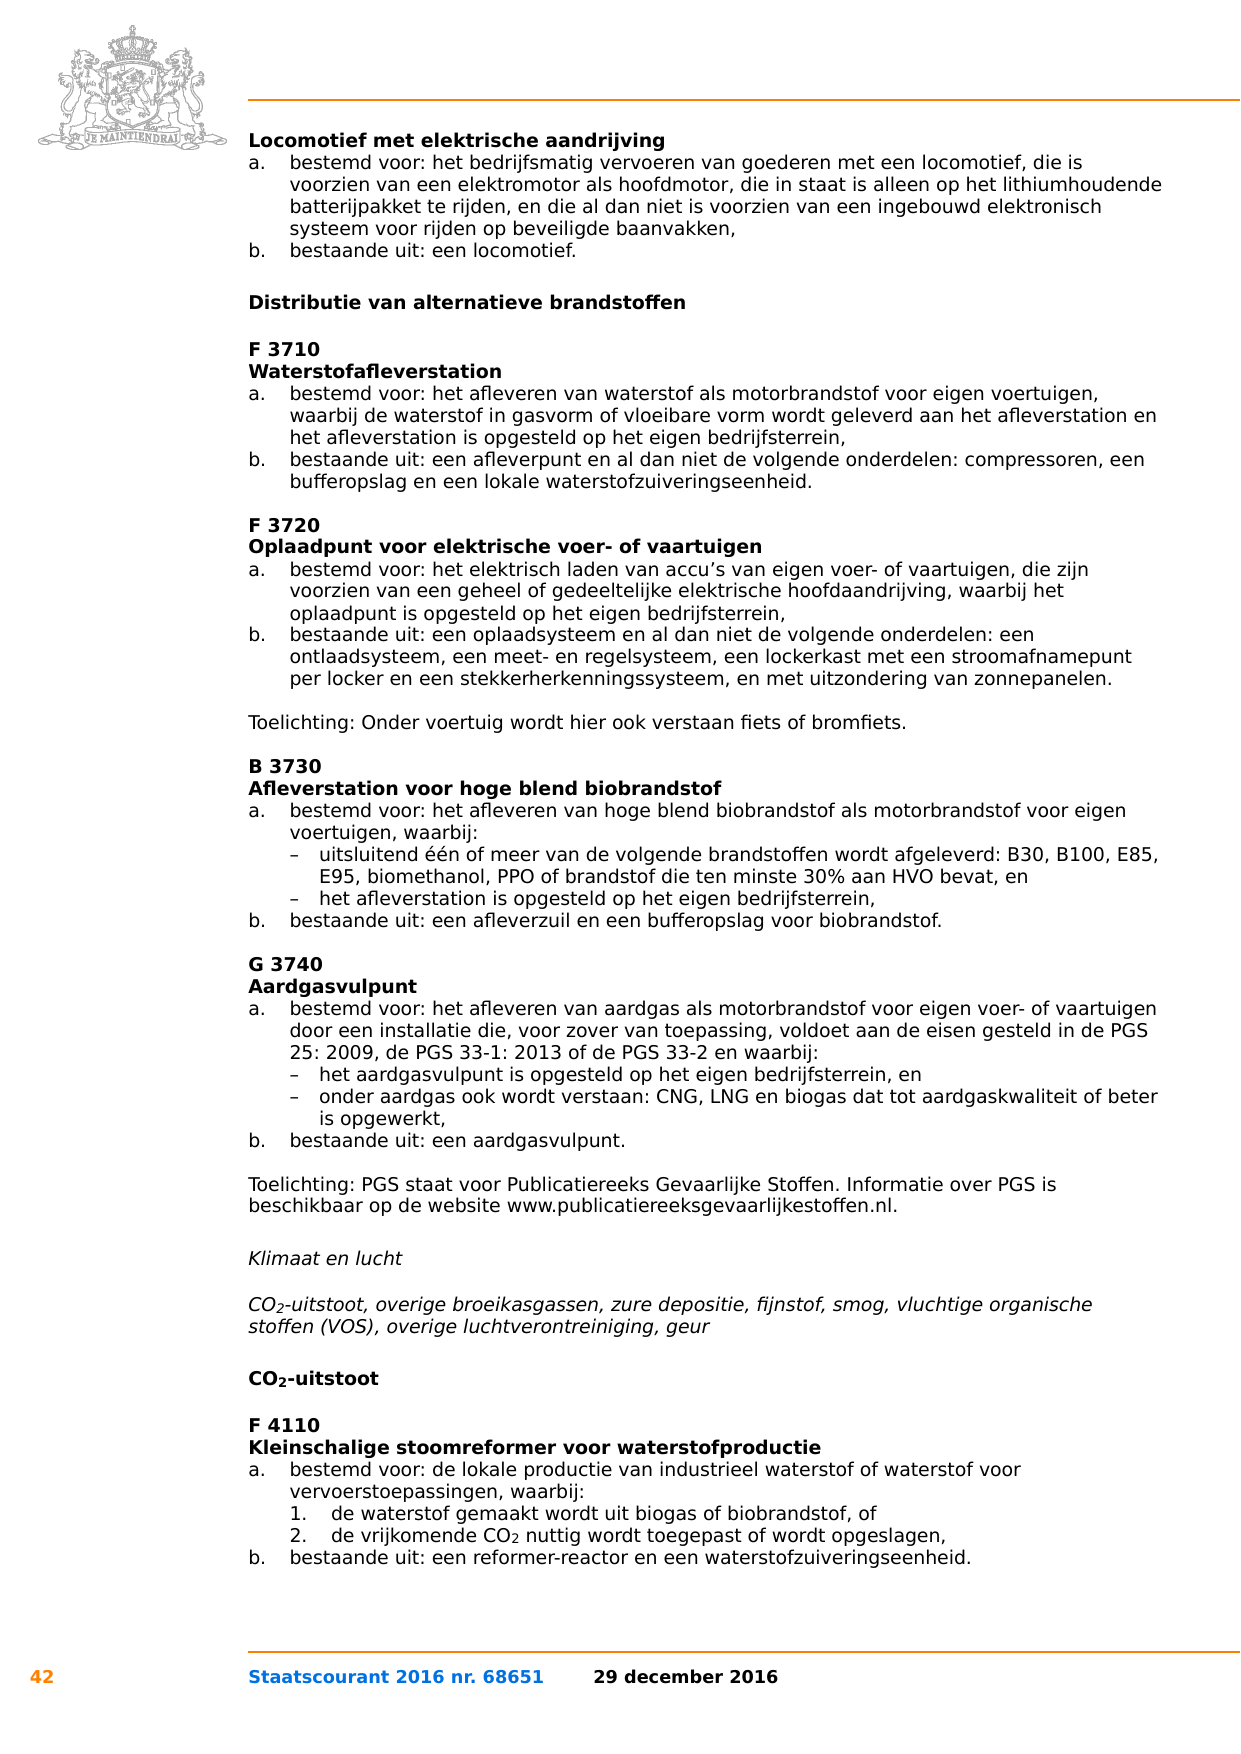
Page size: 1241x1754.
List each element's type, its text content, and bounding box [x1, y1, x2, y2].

text Afleverstation voor hoge blend biobrandstof [248, 778, 1163, 800]
text b. bestaande uit: een aardgasvulpunt. [248, 1129, 1163, 1152]
text CO2-uitstoot, overige broeikasgassen, zure depositie, fijnstof, smog, vluchtige organische stoffen (VOS), overige luchtverontreiniging, geur [248, 1294, 1163, 1338]
text a. bestemd voor: het bedrijfsmatig vervoeren van goederen met een locomotief, die is voorzien van een elektromotor als hoofdmotor, die in staat is alleen op het lithiumhoudende batterijpakket te rijden, en die al dan niet is voorzien van een ingebouwd elektronisch systeem voor rijden op beveiligde baanvakken, [248, 152, 1163, 240]
text a. bestemd voor: het afleveren van aardgas als motorbrandstof voor eigen voer- of vaartuigen door een installatie die, voor zover van toepassing, voldoet aan de eisen gesteld in de PGS 25: 2009, de PGS 33-1: 2013 of de PGS 33-2 en waarbij: [248, 998, 1163, 1064]
text – onder aardgas ook wordt verstaan: CNG, LNG en biogas dat tot aardgaskwaliteit of beter is opgewerkt, [289, 1086, 1163, 1129]
text Toelichting: Onder voertuig wordt hier ook verstaan fiets of bromfiets. [248, 712, 1163, 734]
picture [38, 25, 227, 150]
text Kleinschalige stoomreformer voor waterstofproductie [248, 1437, 1163, 1459]
text b. bestaande uit: een afleverzuil en een bufferopslag voor biobrandstof. [248, 910, 1163, 932]
text a. bestemd voor: de lokale productie van industrieel waterstof of waterstof voor vervoerstoepassingen, waarbij: [248, 1459, 1163, 1503]
text a. bestemd voor: het afleveren van hoge blend biobrandstof als motorbrandstof voor eigen voertuigen, waarbij: [248, 800, 1163, 844]
text – het aardgasvulpunt is opgesteld op het eigen bedrijfsterrein, en [289, 1064, 1163, 1086]
subtitle Klimaat en lucht [248, 1247, 1163, 1269]
subtitle CO2-uitstoot [248, 1368, 1163, 1390]
text a. bestemd voor: het afleveren van waterstof als motorbrandstof voor eigen voertuigen, waarbij de waterstof in gasvorm of vloeibare vorm wordt geleverd aan het afleverstation en het afleverstation is opgesteld op het eigen bedrijfsterrein, [248, 383, 1163, 449]
subtitle Distributie van alternatieve brandstoffen [248, 292, 1163, 314]
text – het afleverstation is opgesteld op het eigen bedrijfsterrein, [289, 888, 1163, 910]
text F 4110 [248, 1415, 1163, 1437]
text Waterstofafleverstation [248, 361, 1163, 383]
text b. bestaande uit: een afleverpunt en al dan niet de volgende onderdelen: compressoren, een bufferopslag en een lokale waterstofzuiveringseenheid. [248, 449, 1163, 493]
text F 3720 [248, 514, 1163, 536]
text 2. de vrijkomende CO2 nuttig wordt toegepast of wordt opgeslagen, [289, 1525, 1163, 1547]
text 1. de waterstof gemaakt wordt uit biogas of biobrandstof, of [289, 1503, 1163, 1525]
text G 3740 [248, 954, 1163, 976]
text B 3730 [248, 756, 1163, 778]
text b. bestaande uit: een locomotief. [248, 240, 1163, 262]
text F 3710 [248, 339, 1163, 361]
text Locomotief met elektrische aandrijving [248, 130, 1163, 152]
text a. bestemd voor: het elektrisch laden van accu’s van eigen voer- of vaartuigen, die zijn voorzien van een geheel of gedeeltelijke elektrische hoofdaandrijving, waarbij het oplaadpunt is opgesteld op het eigen bedrijfsterrein, [248, 558, 1163, 624]
text Oplaadpunt voor elektrische voer- of vaartuigen [248, 536, 1163, 558]
text Toelichting: PGS staat voor Publicatiereeks Gevaarlijke Stoffen. Informatie over PGS is beschikbaar op de website www.publicatiereeksgevaarlijkestoffen.nl. [248, 1173, 1163, 1217]
text b. bestaande uit: een reformer-reactor en een waterstofzuiveringseenheid. [248, 1547, 1163, 1569]
text – uitsluitend één of meer van de volgende brandstoffen wordt afgeleverd: B30, B100, E85, E95, biomethanol, PPO of brandstof die ten minste 30% aan HVO bevat, en [289, 844, 1163, 888]
text b. bestaande uit: een oplaadsysteem en al dan niet de volgende onderdelen: een ontlaadsysteem, een meet- en regelsysteem, een lockerkast met een stroomafnamepunt per locker en een stekkerherkenningssysteem, en met uitzondering van zonnepanelen. [248, 624, 1163, 690]
text Aardgasvulpunt [248, 976, 1163, 998]
